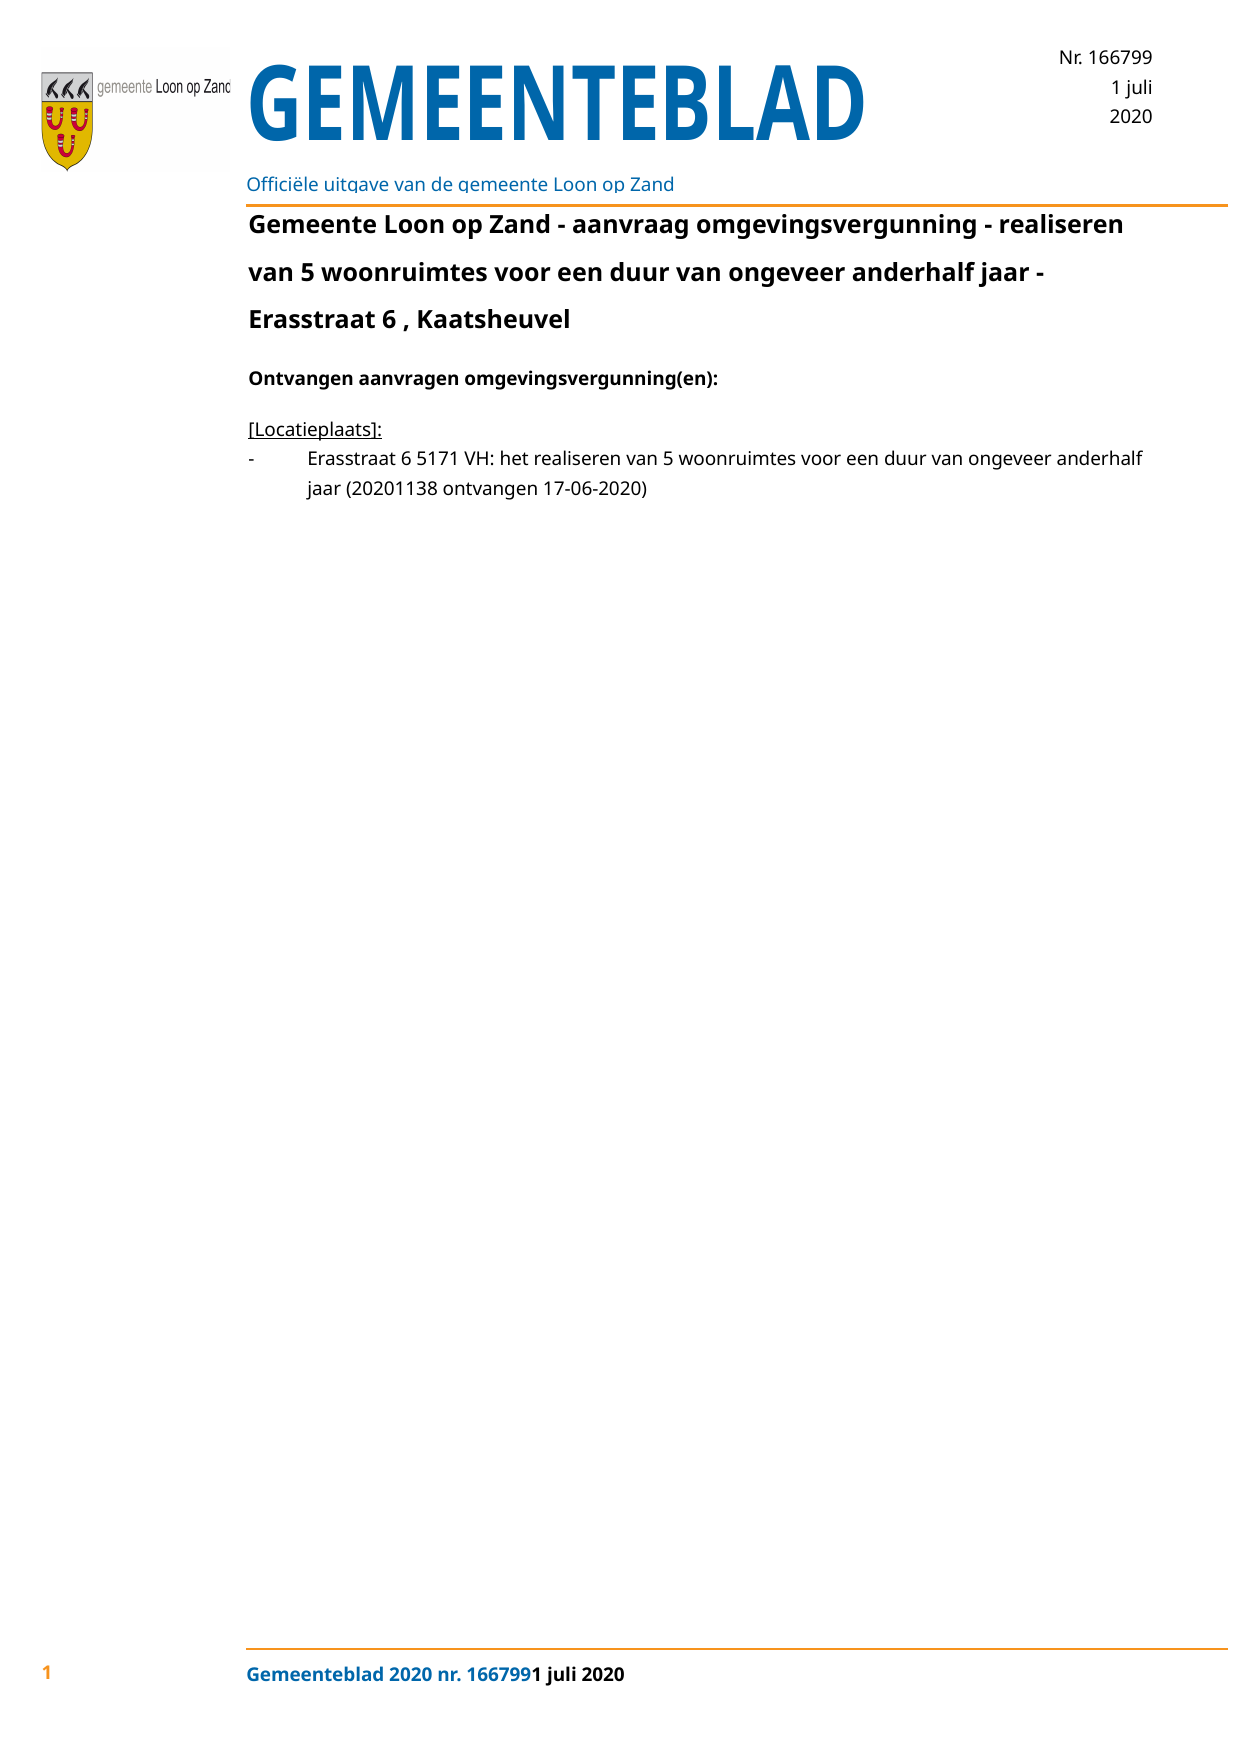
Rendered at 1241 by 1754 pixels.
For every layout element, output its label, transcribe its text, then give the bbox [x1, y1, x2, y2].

text Ontvangen aanvragen omgevingsvergunning(en): [248, 366, 1152, 391]
picture [41, 47, 231, 172]
list Erasstraat 6 5171 VH: het realiseren van 5 woonruimtes voor een duur van ongeveer anderhalf jaar (20201138 ontvangen 17-06-2020) [248, 446, 1152, 501]
text [Locatieplaats]: [248, 416, 1152, 442]
text Gemeente Loon op Zand - aanvraag omgevingsvergunning - realiseren van 5 woonruimtes voor een duur van ongeveer anderhalf jaar - Erasstraat 6 , Kaatsheuvel [248, 207, 1152, 336]
